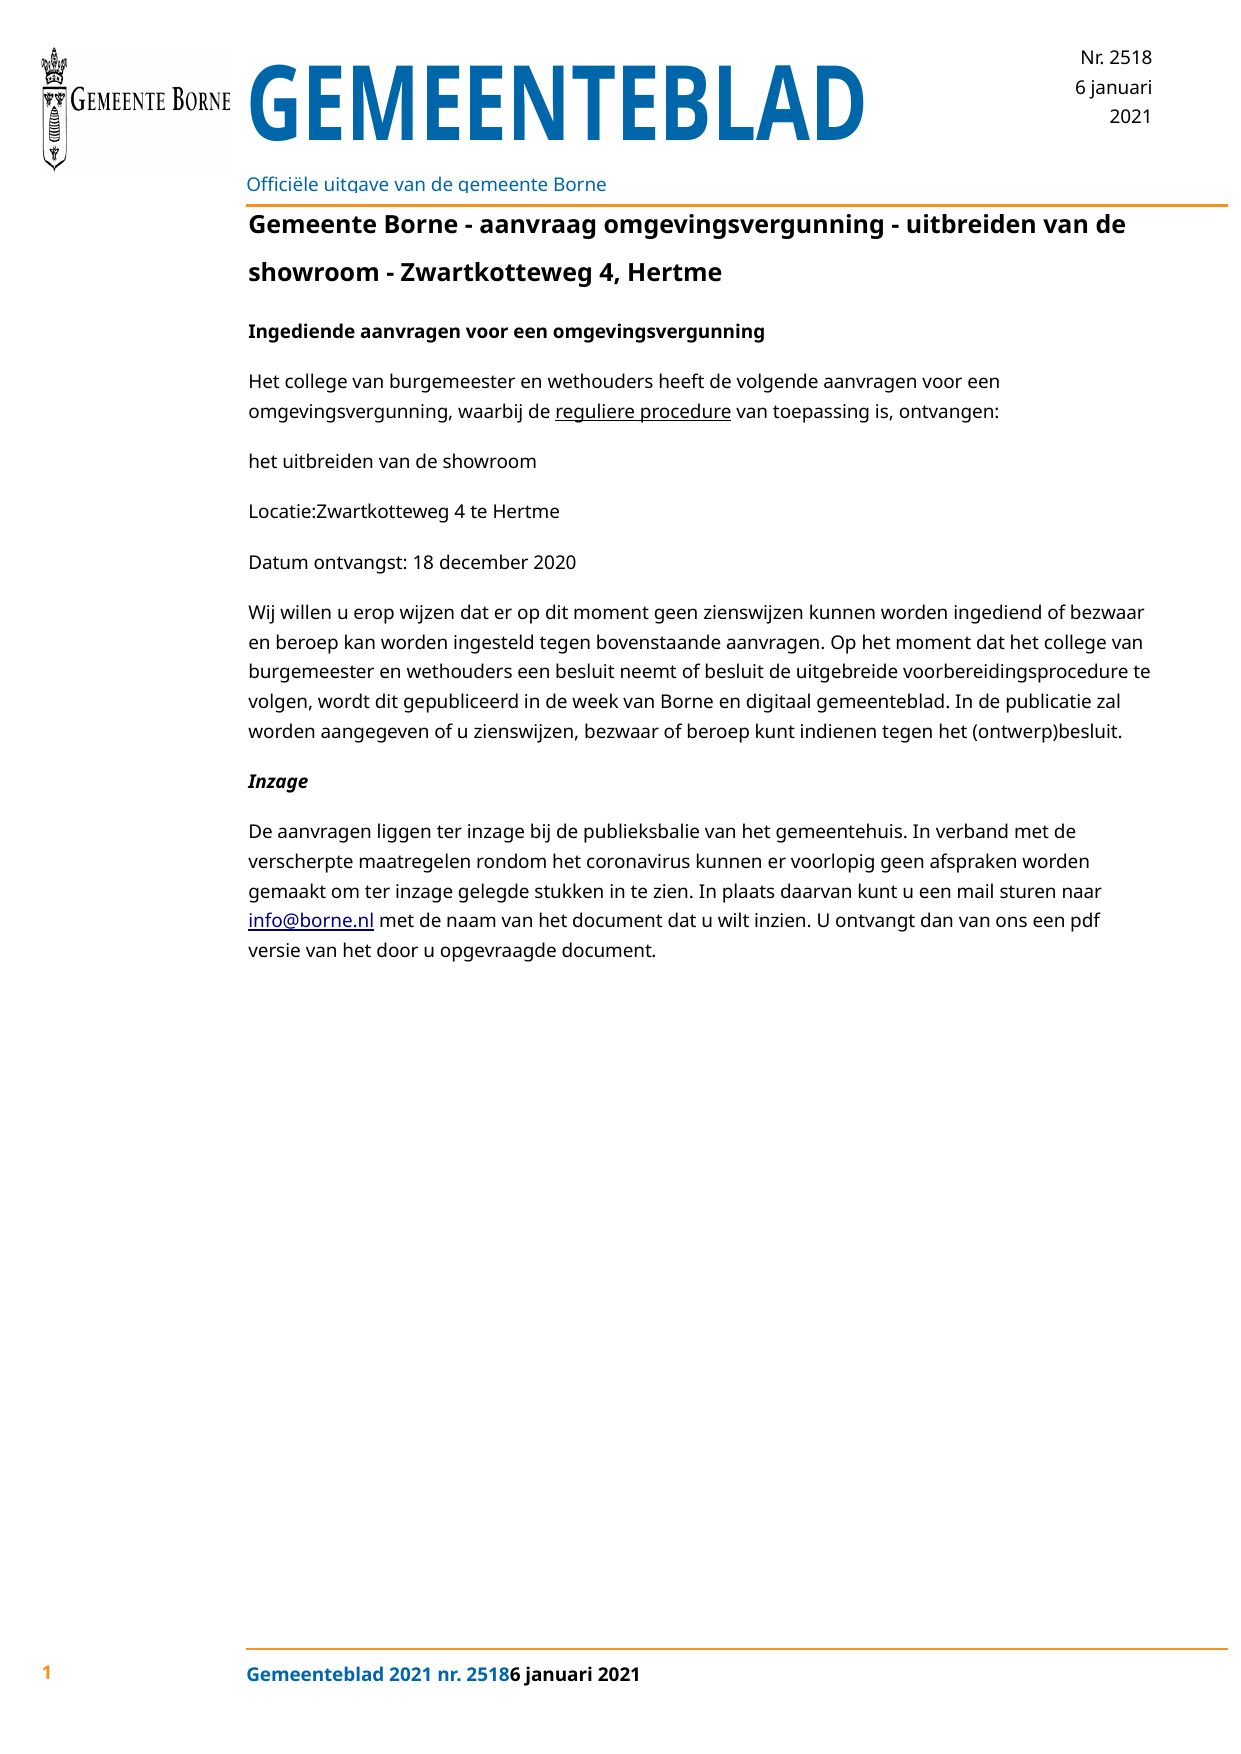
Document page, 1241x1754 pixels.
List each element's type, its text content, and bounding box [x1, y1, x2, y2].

text Wij willen u erop wijzen dat er op dit moment geen zienswijzen kunnen worden ingediend of bezwaar en beroep kan worden ingesteld tegen bovenstaande aanvragen. Op het moment dat het college van burgemeester en wethouders een besluit neemt of besluit de uitgebreide voorbereidingsprocedure te volgen, wordt dit gepubliceerd in de week van Borne en digitaal gemeenteblad. In de publicatie zal worden aangegeven of u zienswijzen, bezwaar of beroep kunt indienen tegen het (ontwerp)besluit. [248, 599, 1152, 744]
text De aanvragen liggen ter inzage bij de publieksbalie van het gemeentehuis. In verband met de verscherpte maatregelen rondom het coronavirus kunnen er voorlopig geen afspraken worden gemaakt om ter inzage gelegde stukken in te zien. In plaats daarvan kunt u een mail sturen naar info@borne.nl met de naam van het document dat u wilt inzien. U ontvangt dan van ons een pdf versie van het door u opgevraagde document. [248, 819, 1152, 963]
text het uitbreiden van de showroom [248, 448, 1152, 474]
text Het college van burgemeester en wethouders heeft de volgende aanvragen voor een omgevingsvergunning, waarbij de reguliere procedure van toepassing is, ontvangen: [248, 368, 1152, 424]
text Locatie:Zwartkotteweg 4 te Hertme [248, 499, 1152, 524]
text Datum ontvangst: 18 december 2020 [248, 549, 1152, 575]
picture [41, 47, 231, 172]
text Gemeente Borne - aanvraag omgevingsvergunning - uitbreiden van de showroom - Zwartkotteweg 4, Hertme [248, 207, 1152, 288]
text Inzage [248, 768, 1152, 794]
text Ingediende aanvragen voor een omgevingsvergunning [248, 318, 1152, 344]
